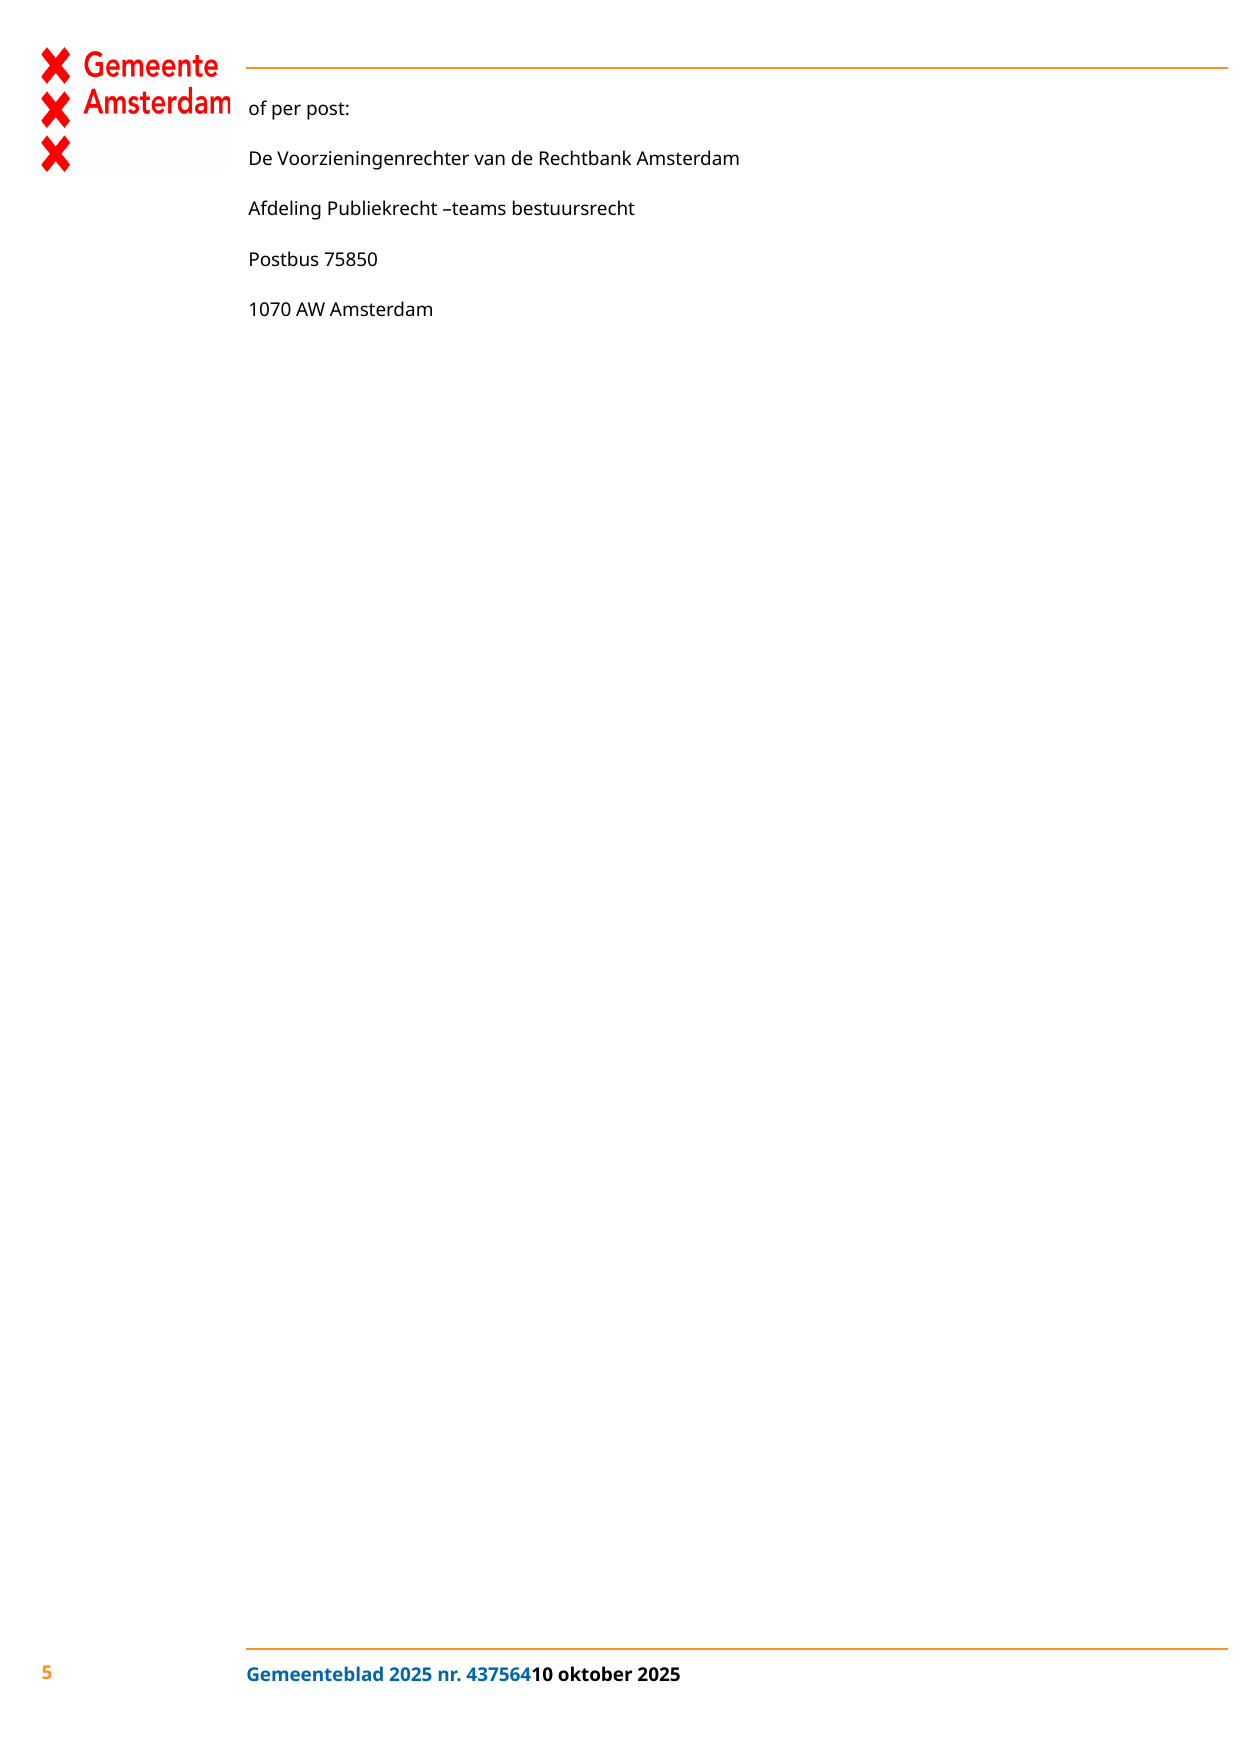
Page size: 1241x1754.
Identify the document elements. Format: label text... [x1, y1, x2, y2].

text De Voorzieningenrechter van de Rechtbank Amsterdam [248, 145, 1152, 171]
text 1070 AW Amsterdam [248, 296, 1152, 322]
text Afdeling Publiekrecht –teams bestuursrecht [248, 196, 1152, 221]
text of per post: [248, 95, 1152, 121]
picture [41, 47, 231, 172]
text Postbus 75850 [248, 246, 1152, 272]
